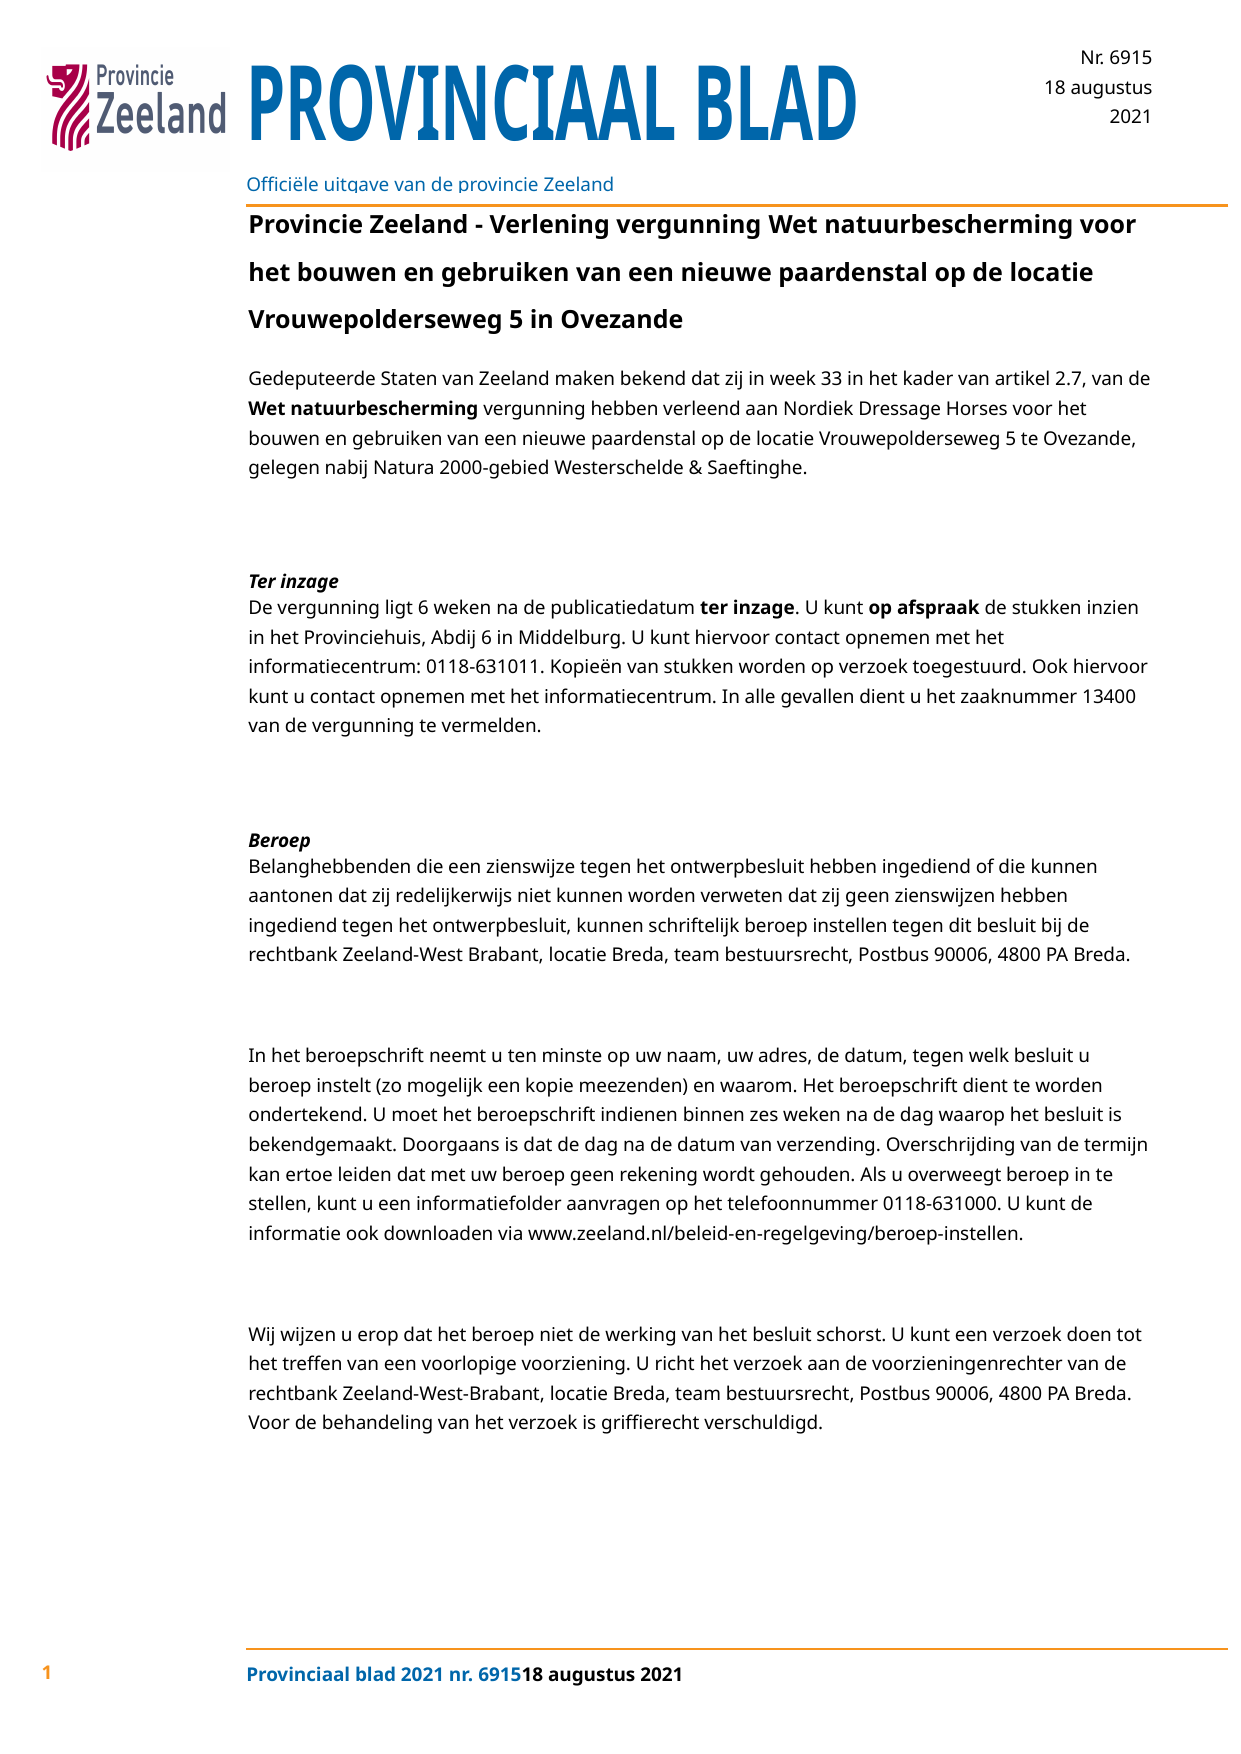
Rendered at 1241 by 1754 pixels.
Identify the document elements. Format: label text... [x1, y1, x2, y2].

text Gedeputeerde Staten van Zeeland maken bekend dat zij in week 33 in het kader van artikel 2.7, van de Wet natuurbescherming vergunning hebben verleend aan Nordiek Dressage Horses voor het bouwen en gebruiken van een nieuwe paardenstal op de locatie Vrouwepolderseweg 5 te Ovezande, gelegen nabij Natura 2000-gebied Westerschelde & Saeftinghe. [248, 366, 1152, 480]
text Ter inzage [248, 569, 1152, 594]
text In het beroepschrift neemt u ten minste op uw naam, uw adres, de datum, tegen welk besluit u beroep instelt (zo mogelijk een kopie meezenden) en waarom. Het beroepschrift dient te worden ondertekend. U moet het beroepschrift indienen binnen zes weken na de dag waarop het besluit is bekendgemaakt. Doorgaans is dat de dag na de datum van verzending. Overschrijding van de termijn kan ertoe leiden dat met uw beroep geen rekening wordt gehouden. Als u overweegt beroep in te stellen, kunt u een informatiefolder aanvragen op het telefoonnummer 0118-631000. U kunt de informatie ook downloaden via www.zeeland.nl/beleid-en-regelgeving/beroep-instellen. [248, 1042, 1152, 1246]
text Belanghebbenden die een zienswijze tegen het ontwerpbesluit hebben ingediend of die kunnen aantonen dat zij redelijkerwijs niet kunnen worden verweten dat zij geen zienswijzen hebben ingediend tegen het ontwerpbesluit, kunnen schriftelijk beroep instellen tegen dit besluit bij de rechtbank Zeeland-West Brabant, locatie Breda, team bestuursrecht, Postbus 90006, 4800 PA Breda. [248, 853, 1152, 967]
picture [41, 47, 231, 172]
text Provincie Zeeland - Verlening vergunning Wet natuurbescherming voor het bouwen en gebruiken van een nieuwe paardenstal op de locatie Vrouwepolderseweg 5 in Ovezande [248, 207, 1152, 336]
text Wij wijzen u erop dat het beroep niet de werking van het besluit schorst. U kunt een verzoek doen tot het treffen van een voorlopige voorziening. U richt het verzoek aan de voorzieningenrechter van de rechtbank Zeeland-West-Brabant, locatie Breda, team bestuursrecht, Postbus 90006, 4800 PA Breda. Voor de behandeling van het verzoek is griffierecht verschuldigd. [248, 1321, 1152, 1435]
text De vergunning ligt 6 weken na de publicatiedatum ter inzage. U kunt op afspraak de stukken inzien in het Provinciehuis, Abdij 6 in Middelburg. U kunt hiervoor contact opnemen met het informatiecentrum: 0118-631011. Kopieën van stukken worden op verzoek toegestuurd. Ook hiervoor kunt u contact opnemen met het informatiecentrum. In alle gevallen dient u het zaaknummer 13400 van de vergunning te vermelden. [248, 594, 1152, 738]
text Beroep [248, 827, 1152, 853]
